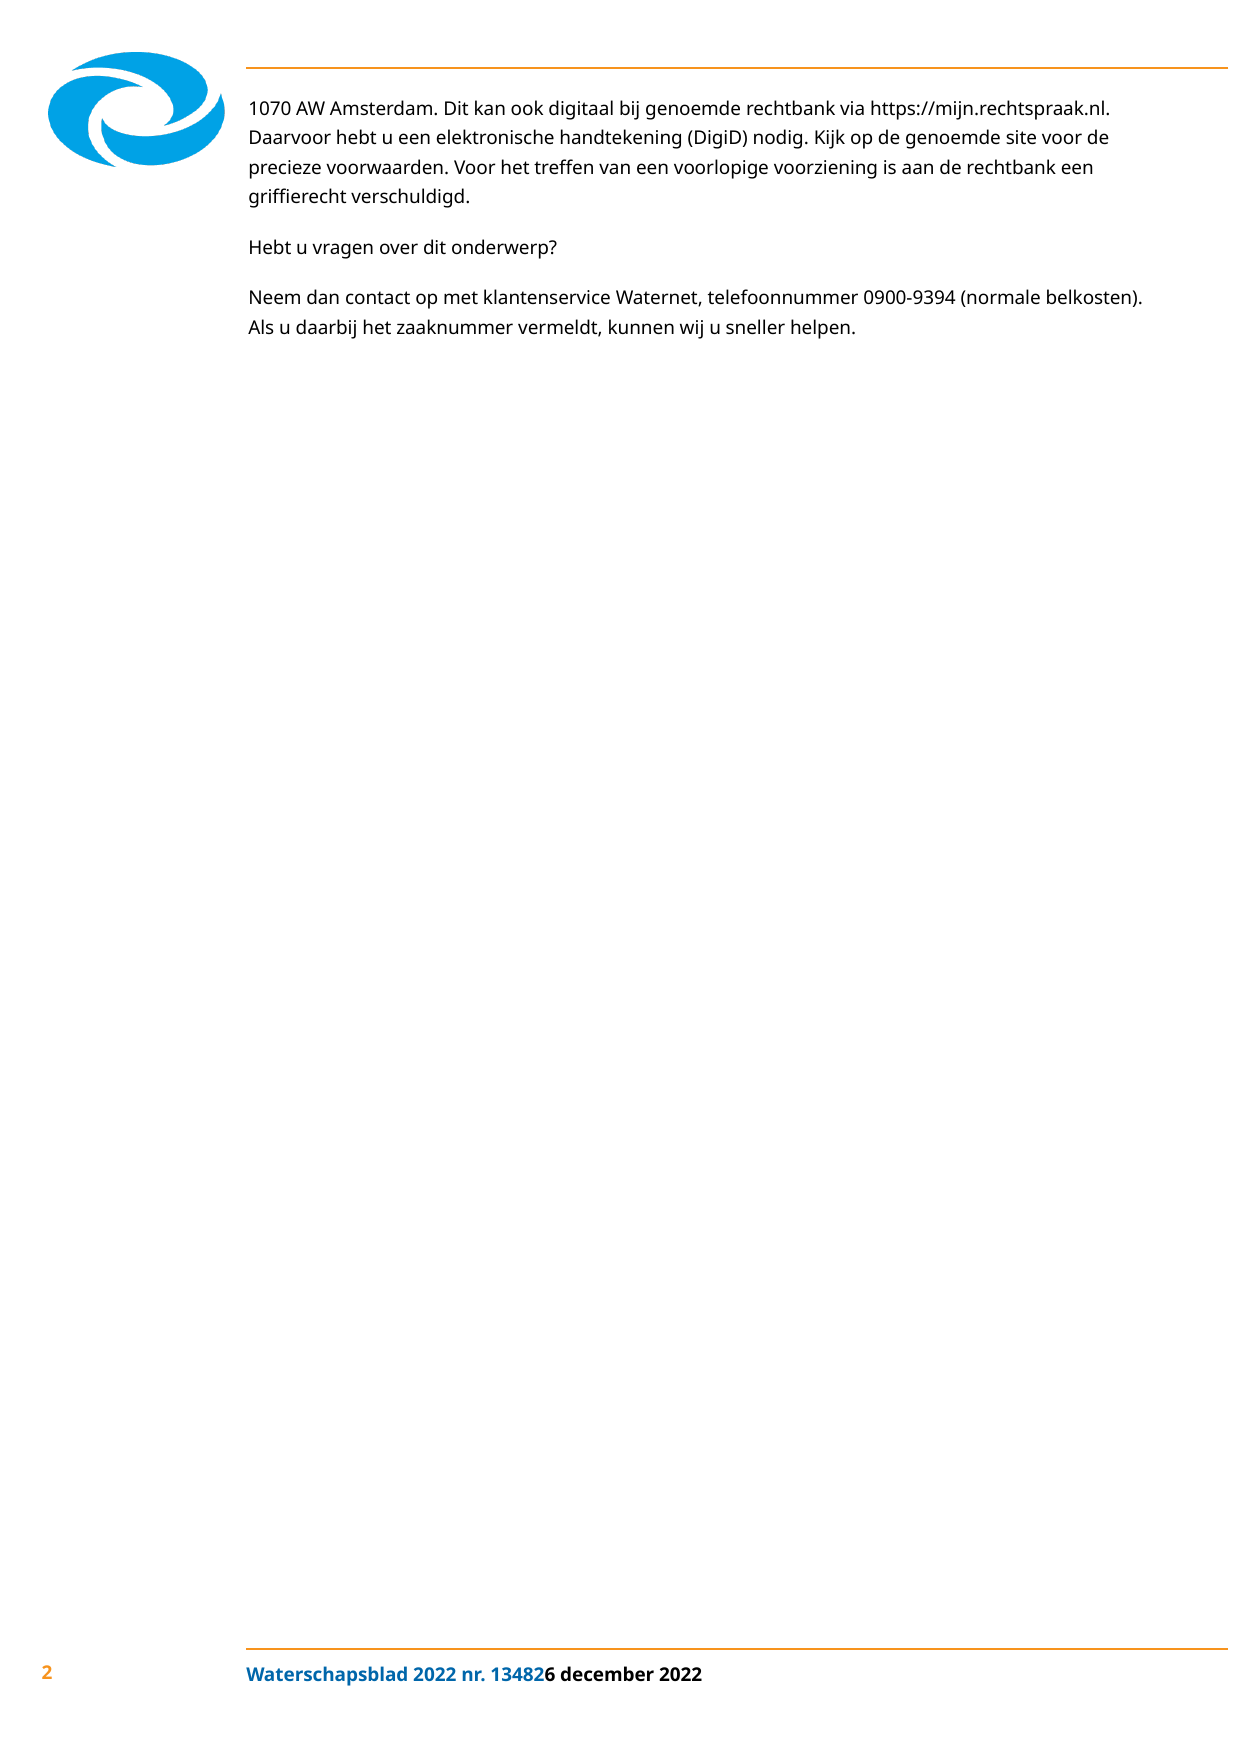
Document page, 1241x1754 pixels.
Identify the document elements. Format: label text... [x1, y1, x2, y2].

text Hebt u vragen over dit onderwerp? [248, 234, 1152, 260]
picture [41, 47, 231, 172]
text 1070 AW Amsterdam. Dit kan ook digitaal bij genoemde rechtbank via https://mijn.rechtspraak.nl. Daarvoor hebt u een elektronische handtekening (DigiD) nodig. Kijk op de genoemde site voor de precieze voorwaarden. Voor het treffen van een voorlopige voorziening is aan de rechtbank een griffierecht verschuldigd. [248, 95, 1152, 209]
text Neem dan contact op met klantenservice Waternet, telefoonnummer 0900-9394 (normale belkosten). Als u daarbij het zaaknummer vermeldt, kunnen wij u sneller helpen. [248, 284, 1152, 340]
